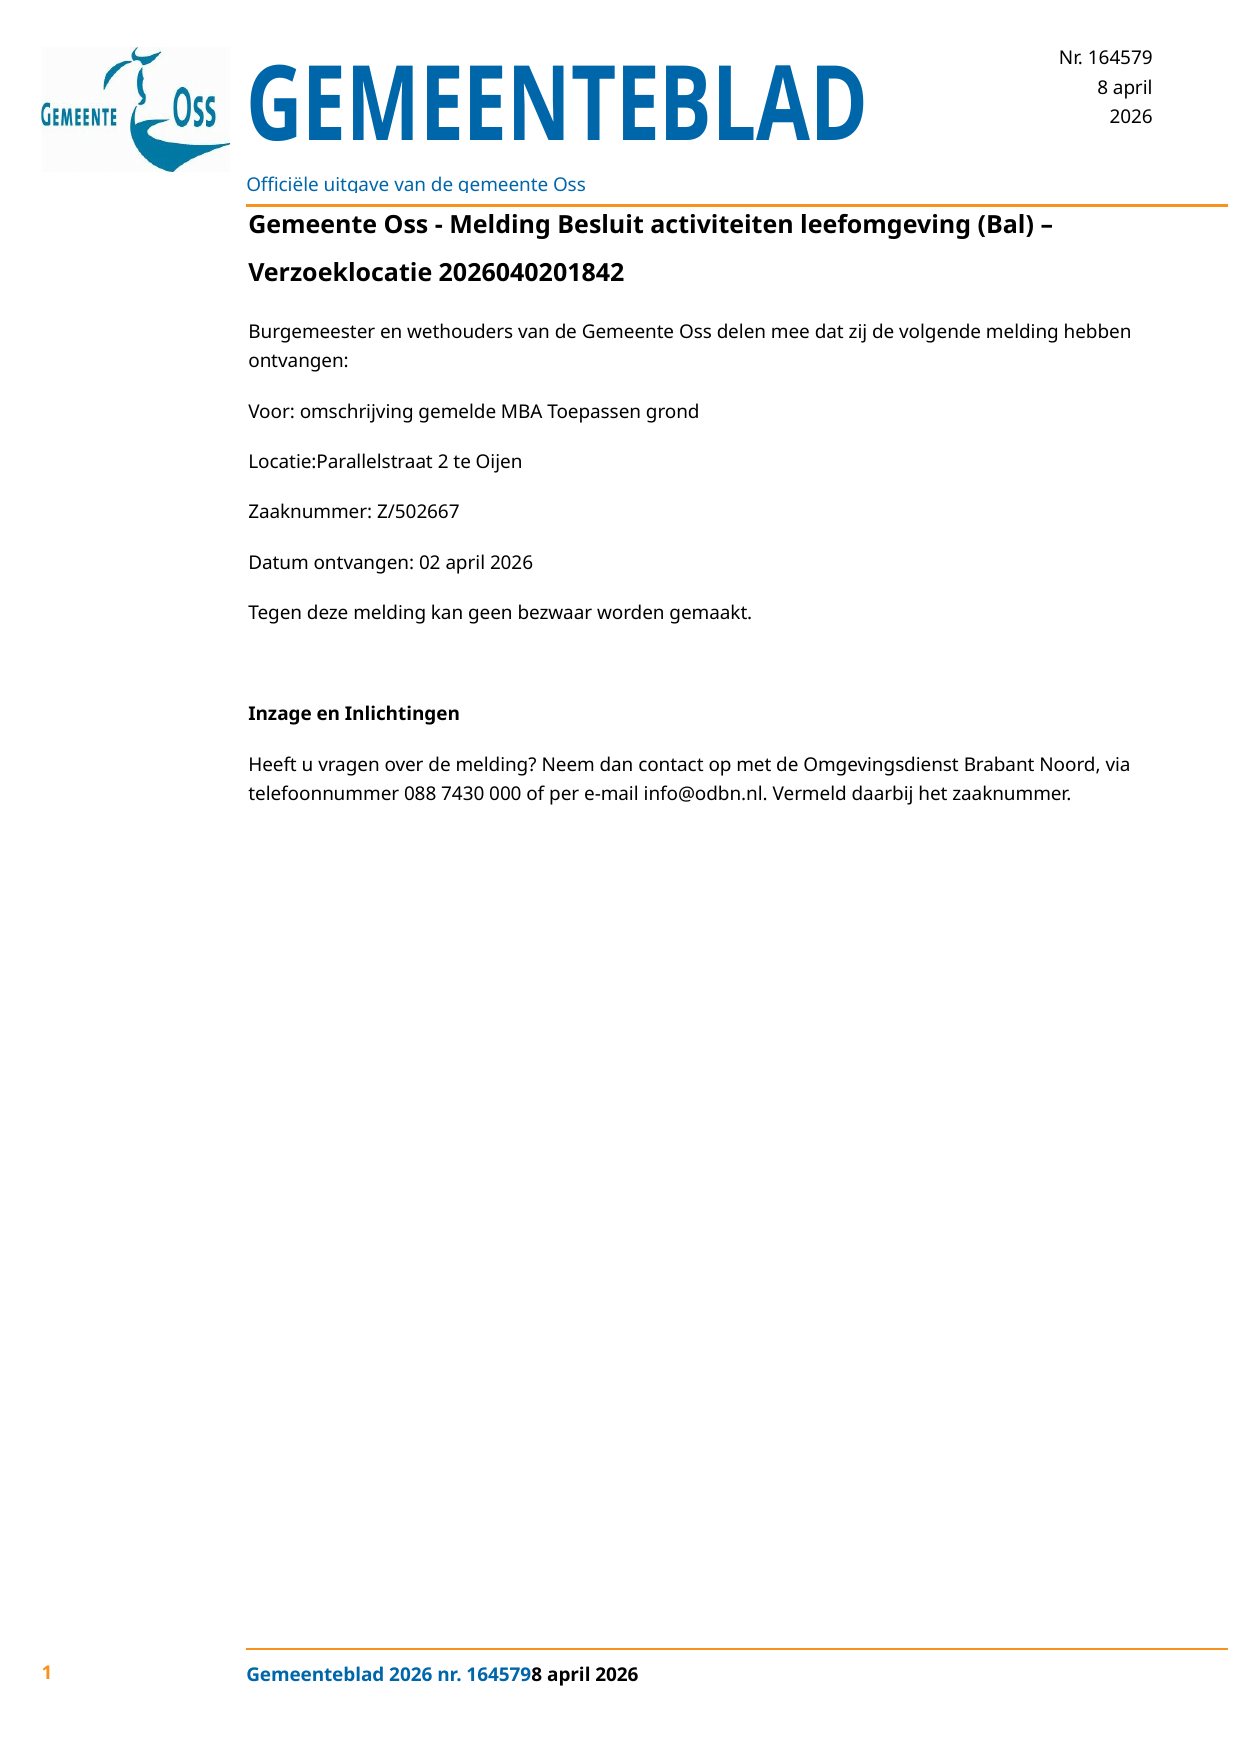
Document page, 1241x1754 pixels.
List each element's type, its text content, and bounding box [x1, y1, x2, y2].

text Datum ontvangen: 02 april 2026 [248, 549, 1152, 575]
text Burgemeester en wethouders van de Gemeente Oss delen mee dat zij de volgende melding hebben ontvangen: [248, 318, 1152, 373]
picture [41, 47, 231, 172]
text Zaaknummer: Z/502667 [248, 499, 1152, 524]
text Locatie:Parallelstraat 2 te Oijen [248, 448, 1152, 474]
text Voor: omschrijving gemelde MBA Toepassen grond [248, 398, 1152, 424]
text Heeft u vragen over de melding? Neem dan contact op met de Omgevingsdienst Brabant Noord, via telefoonnummer 088 7430 000 of per e-mail info@odbn.nl. Vermeld daarbij het zaaknummer. [248, 751, 1152, 806]
text Inzage en Inlichtingen [248, 700, 1152, 726]
text Tegen deze melding kan geen bezwaar worden gemaakt. [248, 599, 1152, 625]
text Gemeente Oss - Melding Besluit activiteiten leefomgeving (Bal) – Verzoeklocatie 2026040201842 [248, 207, 1152, 288]
